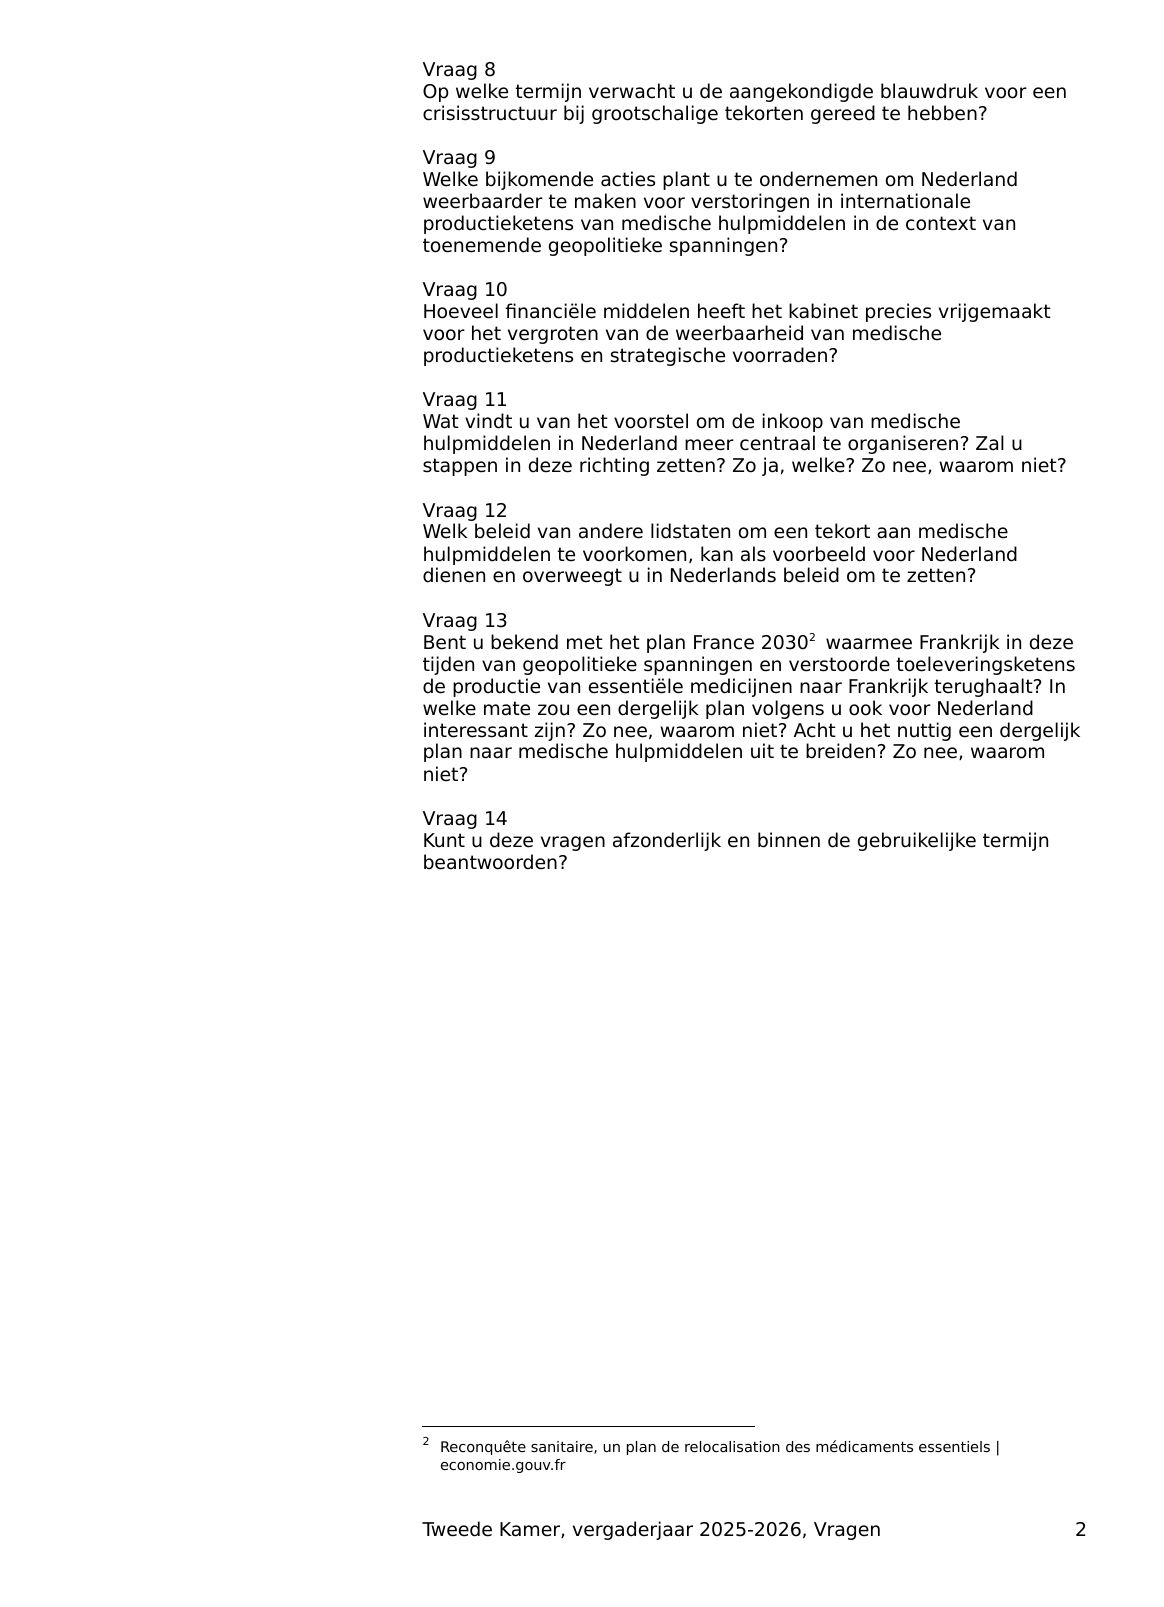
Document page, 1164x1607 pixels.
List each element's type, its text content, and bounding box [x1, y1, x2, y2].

text Hoeveel financiële middelen heeft het kabinet precies vrijgemaakt voor het vergroten van de weerbaarheid van medische productieketens en strategische voorraden? [422, 301, 1087, 367]
text Vraag 9 [422, 147, 1087, 169]
text Welk beleid van andere lidstaten om een tekort aan medische hulpmiddelen te voorkomen, kan als voorbeeld voor Nederland dienen en overweegt u in Nederlands beleid om te zetten? [422, 521, 1087, 587]
text Vraag 8 [422, 59, 1087, 81]
text Op welke termijn verwacht u de aangekondigde blauwdruk voor een crisisstructuur bij grootschalige tekorten gereed te hebben? [422, 81, 1087, 125]
text Vraag 13 [422, 609, 1087, 632]
text Bent u bekend met het plan France 2030 waarmee Frankrijk in deze tijden van geopolitieke spanningen en verstoorde toeleveringsketens de productie van essentiële medicijnen naar Frankrijk terughaalt? In welke mate zou een dergelijk plan volgens u ook voor Nederland interessant zijn? Zo nee, waarom niet? Acht u het nuttig een dergelijk plan naar medische hulpmiddelen uit te breiden? Zo nee, waarom niet? [422, 632, 1087, 785]
text Vraag 11 [422, 389, 1087, 411]
text Vraag 12 [422, 499, 1087, 521]
text Wat vindt u van het voorstel om de inkoop van medische hulpmiddelen in Nederland meer centraal te organiseren? Zal u stappen in deze richting zetten? Zo ja, welke? Zo nee, waarom niet? [422, 411, 1087, 477]
text Welke bijkomende acties plant u te ondernemen om Nederland weerbaarder te maken voor verstoringen in internationale productieketens van medische hulpmiddelen in de context van toenemende geopolitieke spanningen? [422, 169, 1087, 257]
text Kunt u deze vragen afzonderlijk en binnen de gebruikelijke termijn beantwoorden? [422, 829, 1087, 873]
text Vraag 14 [422, 808, 1087, 829]
text Vraag 10 [422, 279, 1087, 301]
text Reconquête sanitaire, un plan de relocalisation des médicaments essentiels | economie.gouv.fr [422, 1435, 1087, 1474]
